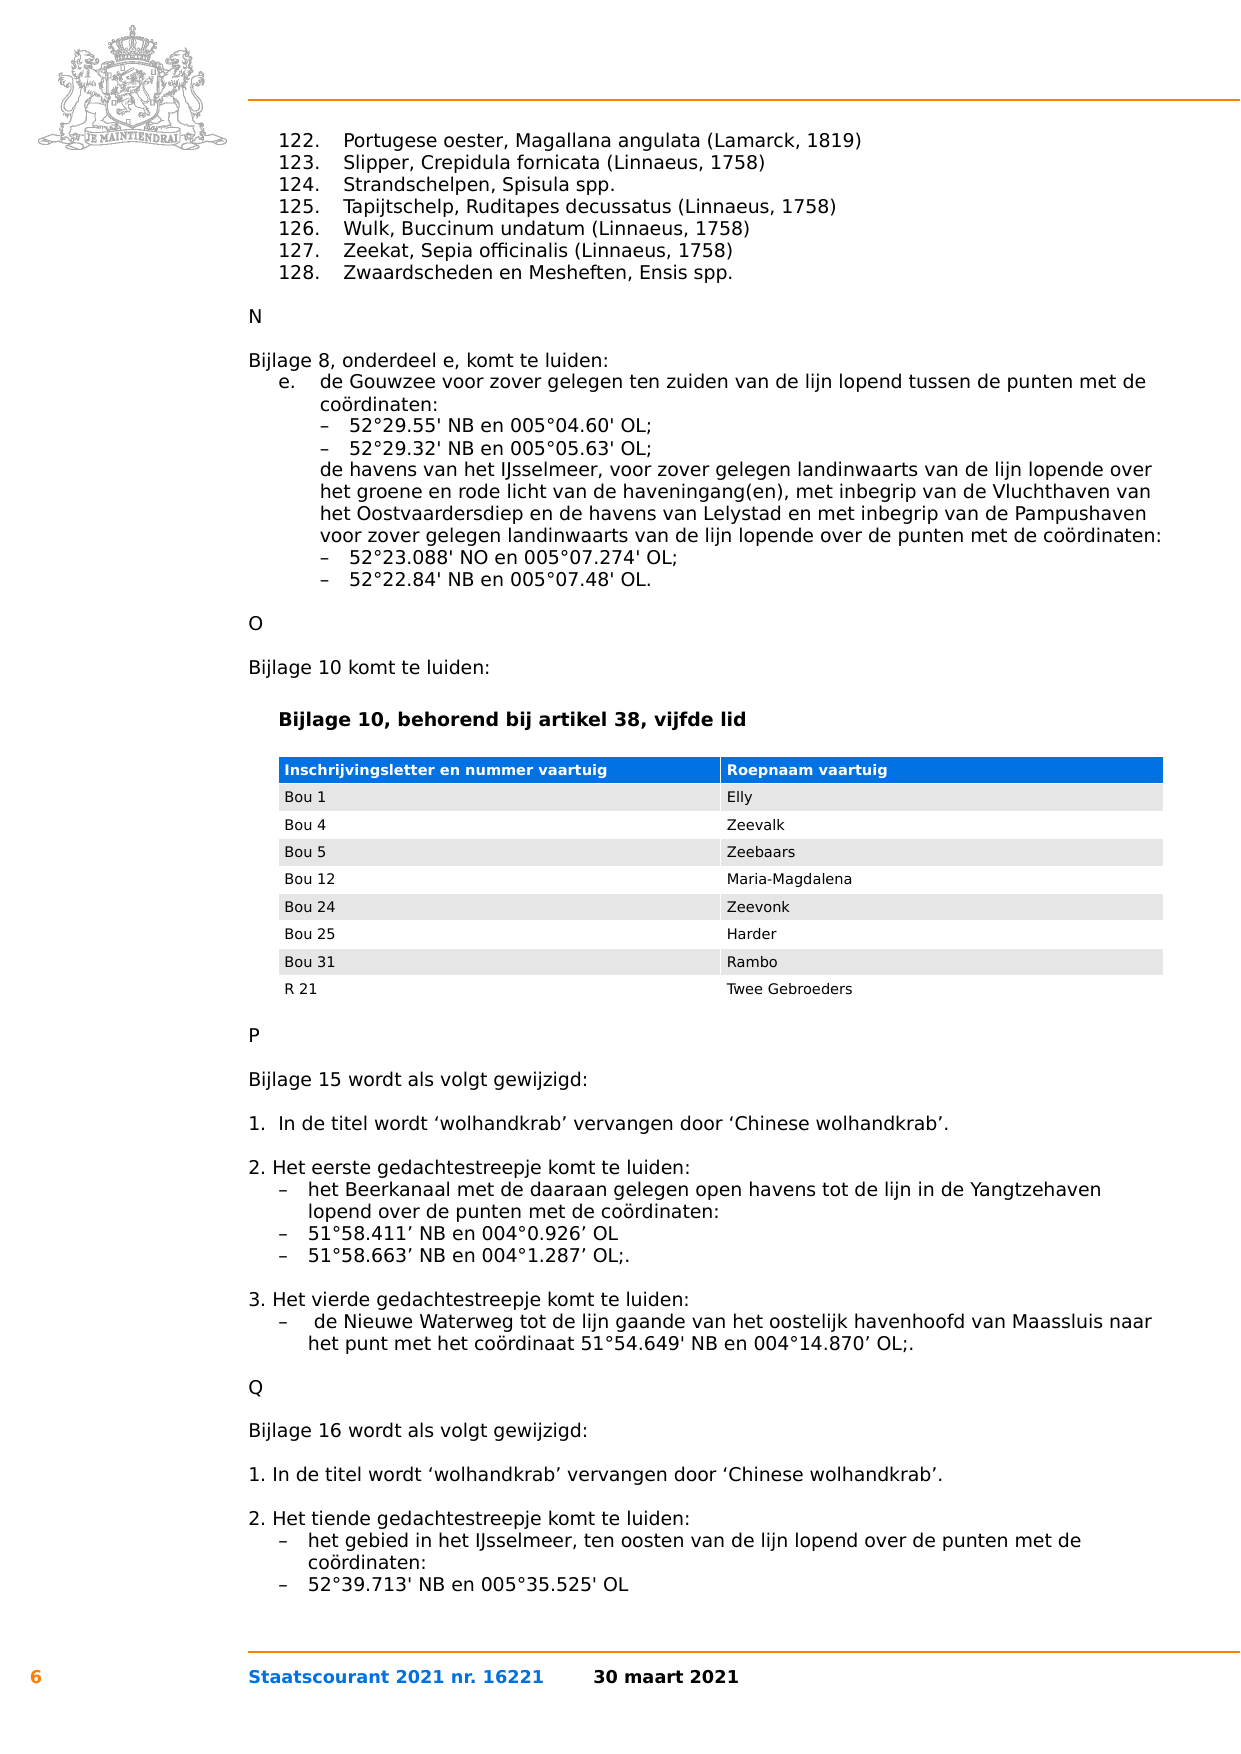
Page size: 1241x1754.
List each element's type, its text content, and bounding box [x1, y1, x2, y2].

table_cell Zeebaars [721, 839, 1163, 866]
text – 52°39.713' NB en 005°35.525' OL [278, 1574, 1163, 1596]
table_cell Harder [721, 921, 1163, 948]
picture [38, 25, 227, 150]
text Q [248, 1377, 1163, 1398]
text N [248, 306, 1163, 328]
text – 51°58.663’ NB en 004°1.287’ OL;. [278, 1245, 1163, 1267]
text 2. Het eerste gedachtestreepje komt te luiden: [248, 1157, 1163, 1179]
text – het Beerkanaal met de daaraan gelegen open havens tot de lijn in de Yangtzehaven lopend over de punten met de coördinaten: [278, 1179, 1163, 1223]
table_header Inschrijvingsletter en nummer vaartuig [279, 757, 720, 783]
text e. de Gouwzee voor zover gelegen ten zuiden van de lijn lopend tussen de punten met de coördinaten: [278, 371, 1163, 415]
text 128. Zwaardscheden en Mesheften, Ensis spp. [278, 262, 1163, 284]
table_cell Bou 31 [279, 949, 720, 975]
text – het gebied in het IJsselmeer, ten oosten van de lijn lopend over de punten met de coördinaten: [278, 1530, 1163, 1574]
text O [248, 613, 1163, 635]
text 127. Zeekat, Sepia officinalis (Linnaeus, 1758) [278, 240, 1163, 262]
subtitle Bijlage 10, behorend bij artikel 38, vijfde lid [278, 709, 1163, 731]
text 1. In de titel wordt ‘wolhandkrab’ vervangen door ‘Chinese wolhandkrab’. [248, 1464, 1163, 1486]
text Bijlage 16 wordt als volgt gewijzigd: [248, 1420, 1163, 1442]
text Bijlage 15 wordt als volgt gewijzigd: [248, 1069, 1163, 1091]
table_cell Maria-Magdalena [721, 867, 1163, 893]
text – 52°29.55' NB en 005°04.60' OL; [319, 415, 1163, 437]
table_cell Elly [721, 784, 1163, 811]
table_cell Zeevonk [721, 894, 1163, 920]
text 3. Het vierde gedachtestreepje komt te luiden: [248, 1289, 1163, 1311]
text – 52°29.32' NB en 005°05.63' OL; [319, 437, 1163, 459]
text 125. Tapijtschelp, Ruditapes decussatus (Linnaeus, 1758) [278, 196, 1163, 218]
table_cell Bou 1 [279, 784, 720, 811]
text 124. Strandschelpen, Spisula spp. [278, 174, 1163, 196]
table_cell R 21 [279, 976, 720, 1002]
table_cell Zeevalk [721, 812, 1163, 838]
table_cell Bou 25 [279, 921, 720, 948]
text 2. Het tiende gedachtestreepje komt te luiden: [248, 1508, 1163, 1530]
text Bijlage 10 komt te luiden: [248, 657, 1163, 679]
table_cell Twee Gebroeders [721, 976, 1163, 1002]
table_cell Bou 24 [279, 894, 720, 920]
table_cell Rambo [721, 949, 1163, 975]
text 1. In de titel wordt ‘wolhandkrab’ vervangen door ‘Chinese wolhandkrab’. [248, 1113, 1163, 1135]
table_cell Bou 5 [279, 839, 720, 866]
text – 52°23.088' NO en 005°07.274' OL; [319, 547, 1163, 569]
text – 51°58.411’ NB en 004°0.926’ OL [278, 1223, 1163, 1245]
text 126. Wulk, Buccinum undatum (Linnaeus, 1758) [278, 218, 1163, 240]
text – de Nieuwe Waterweg tot de lijn gaande van het oostelijk havenhoofd van Maassluis naar het punt met het coördinaat 51°54.649' NB en 004°14.870’ OL;. [278, 1311, 1163, 1355]
table_header Roepnaam vaartuig [721, 757, 1163, 783]
table_cell Bou 4 [279, 812, 720, 838]
text 123. Slipper, Crepidula fornicata (Linnaeus, 1758) [278, 152, 1163, 174]
text de havens van het IJsselmeer, voor zover gelegen landinwaarts van de lijn lopende over het groene en rode licht van de haveningang(en), met inbegrip van de Vluchthaven van het Oostvaardersdiep en de havens van Lelystad en met inbegrip van de Pampushaven voor zover gelegen landinwaarts van de lijn lopende over de punten met de coördinaten: [319, 459, 1163, 547]
text 122. Portugese oester, Magallana angulata (Lamarck, 1819) [278, 130, 1163, 152]
text – 52°22.84' NB en 005°07.48' OL. [319, 569, 1163, 591]
text P [248, 1025, 1163, 1047]
table_cell Bou 12 [279, 867, 720, 893]
text Bijlage 8, onderdeel e, komt te luiden: [248, 349, 1163, 371]
